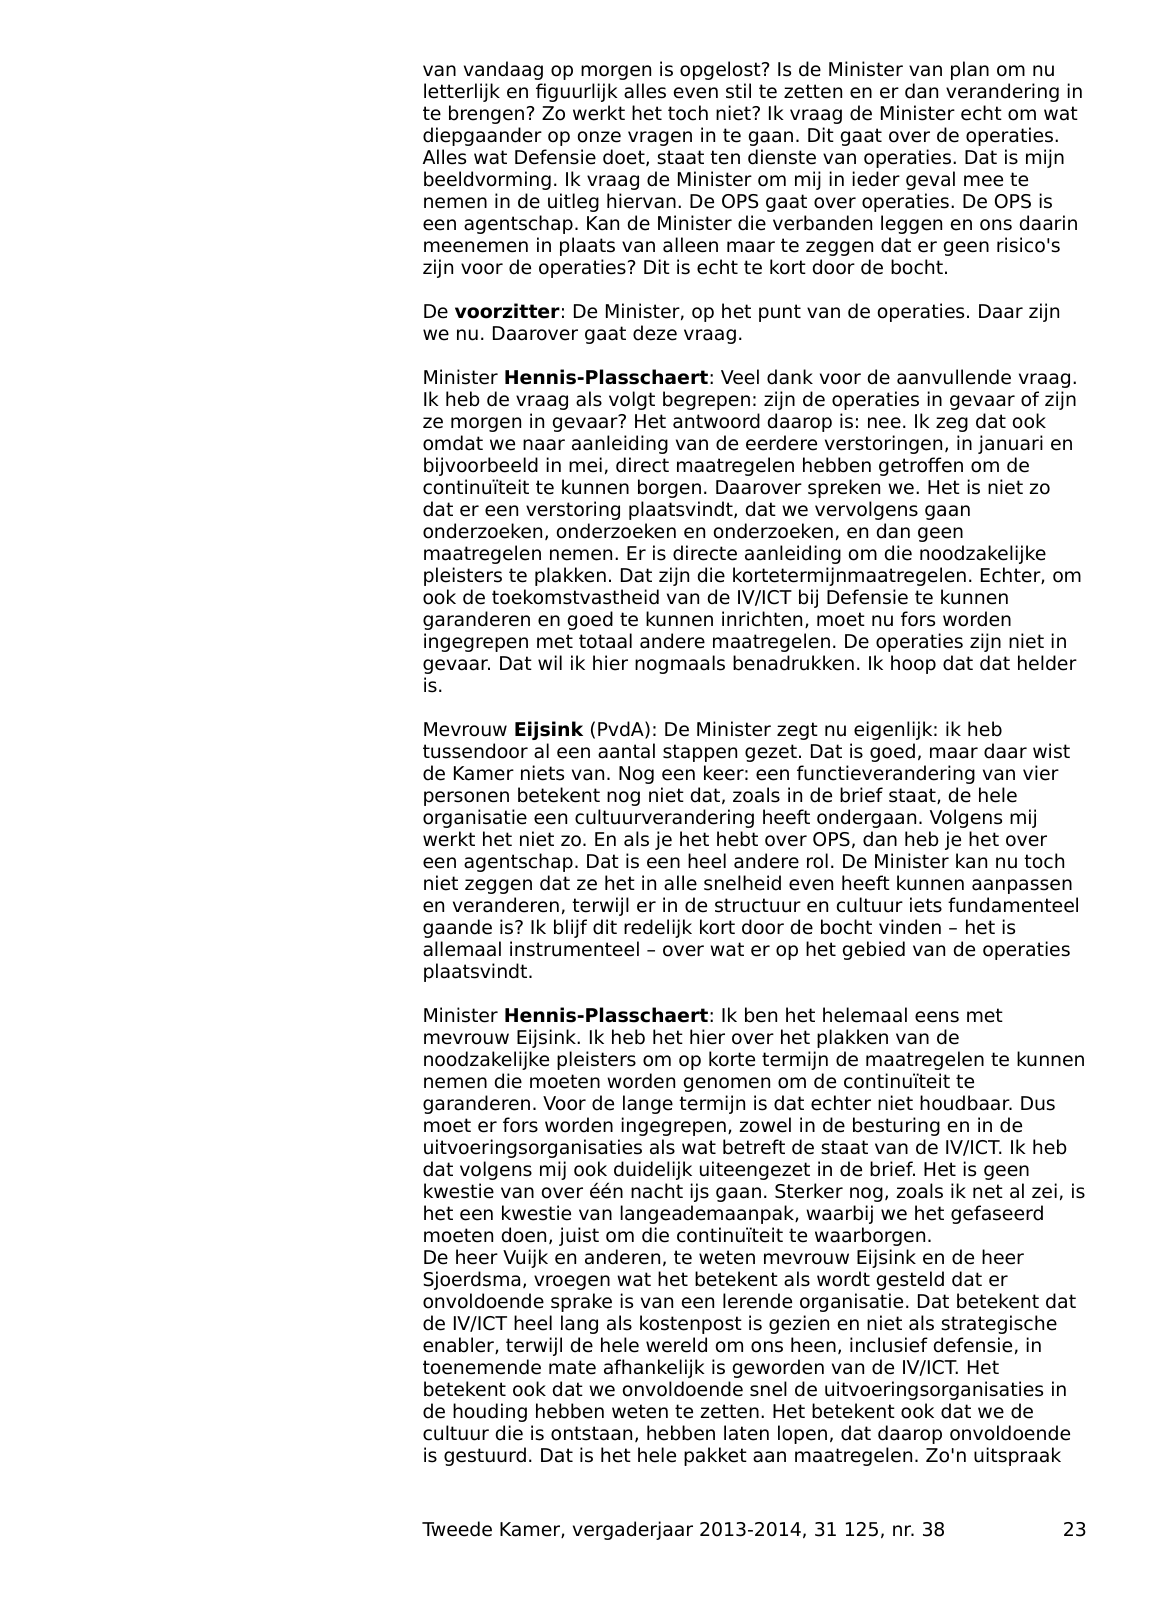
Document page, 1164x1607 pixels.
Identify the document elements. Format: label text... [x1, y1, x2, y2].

text Mevrouw Eijsink (PvdA): De Minister zegt nu eigenlijk: ik heb tussendoor al een aantal stappen gezet. Dat is goed, maar daar wist de Kamer niets van. Nog een keer: een functieverandering van vier personen betekent nog niet dat, zoals in de brief staat, de hele organisatie een cultuurverandering heeft ondergaan. Volgens mij werkt het niet zo. En als je het hebt over OPS, dan heb je het over een agentschap. Dat is een heel andere rol. De Minister kan nu toch niet zeggen dat ze het in alle snelheid even heeft kunnen aanpassen en veranderen, terwijl er in de structuur en cultuur iets fundamenteel gaande is? Ik blijf dit redelijk kort door de bocht vinden – het is allemaal instrumenteel – over wat er op het gebied van de operaties plaatsvindt. [422, 719, 1087, 983]
text Minister Hennis-Plasschaert: Veel dank voor de aanvullende vraag. Ik heb de vraag als volgt begrepen: zijn de operaties in gevaar of zijn ze morgen in gevaar? Het antwoord daarop is: nee. Ik zeg dat ook omdat we naar aanleiding van de eerdere verstoringen, in januari en bijvoorbeeld in mei, direct maatregelen hebben getroffen om de continuïteit te kunnen borgen. Daarover spreken we. Het is niet zo dat er een verstoring plaatsvindt, dat we vervolgens gaan onderzoeken, onderzoeken en onderzoeken, en dan geen maatregelen nemen. Er is directe aanleiding om die noodzakelijke pleisters te plakken. Dat zijn die kortetermijnmaatregelen. Echter, om ook de toekomstvastheid van de IV/ICT bij Defensie te kunnen garanderen en goed te kunnen inrichten, moet nu fors worden ingegrepen met totaal andere maatregelen. De operaties zijn niet in gevaar. Dat wil ik hier nogmaals benadrukken. Ik hoop dat dat helder is. [422, 367, 1087, 697]
text De heer Vuijk en anderen, te weten mevrouw Eijsink en de heer Sjoerdsma, vroegen wat het betekent als wordt gesteld dat er onvoldoende sprake is van een lerende organisatie. Dat betekent dat de IV/ICT heel lang als kostenpost is gezien en niet als strategische enabler, terwijl de hele wereld om ons heen, inclusief defensie, in toenemende mate afhankelijk is geworden van de IV/ICT. Het betekent ook dat we onvoldoende snel de uitvoeringsorganisaties in de houding hebben weten te zetten. Het betekent ook dat we de cultuur die is ontstaan, hebben laten lopen, dat daarop onvoldoende is gestuurd. Dat is het hele pakket aan maatregelen. Zo'n uitspraak [422, 1247, 1087, 1467]
text van vandaag op morgen is opgelost? Is de Minister van plan om nu letterlijk en figuurlijk alles even stil te zetten en er dan verandering in te brengen? Zo werkt het toch niet? Ik vraag de Minister echt om wat diepgaander op onze vragen in te gaan. Dit gaat over de operaties. Alles wat Defensie doet, staat ten dienste van operaties. Dat is mijn beeldvorming. Ik vraag de Minister om mij in ieder geval mee te nemen in de uitleg hiervan. De OPS gaat over operaties. De OPS is een agentschap. Kan de Minister die verbanden leggen en ons daarin meenemen in plaats van alleen maar te zeggen dat er geen risico's zijn voor de operaties? Dit is echt te kort door de bocht. [422, 59, 1087, 279]
text De voorzitter: De Minister, op het punt van de operaties. Daar zijn we nu. Daarover gaat deze vraag. [422, 301, 1087, 345]
text Minister Hennis-Plasschaert: Ik ben het helemaal eens met mevrouw Eijsink. Ik heb het hier over het plakken van de noodzakelijke pleisters om op korte termijn de maatregelen te kunnen nemen die moeten worden genomen om de continuïteit te garanderen. Voor de lange termijn is dat echter niet houdbaar. Dus moet er fors worden ingegrepen, zowel in de besturing en in de uitvoeringsorganisaties als wat betreft de staat van de IV/ICT. Ik heb dat volgens mij ook duidelijk uiteengezet in de brief. Het is geen kwestie van over één nacht ijs gaan. Sterker nog, zoals ik net al zei, is het een kwestie van langeademaanpak, waarbij we het gefaseerd moeten doen, juist om die continuïteit te waarborgen. [422, 1005, 1087, 1247]
